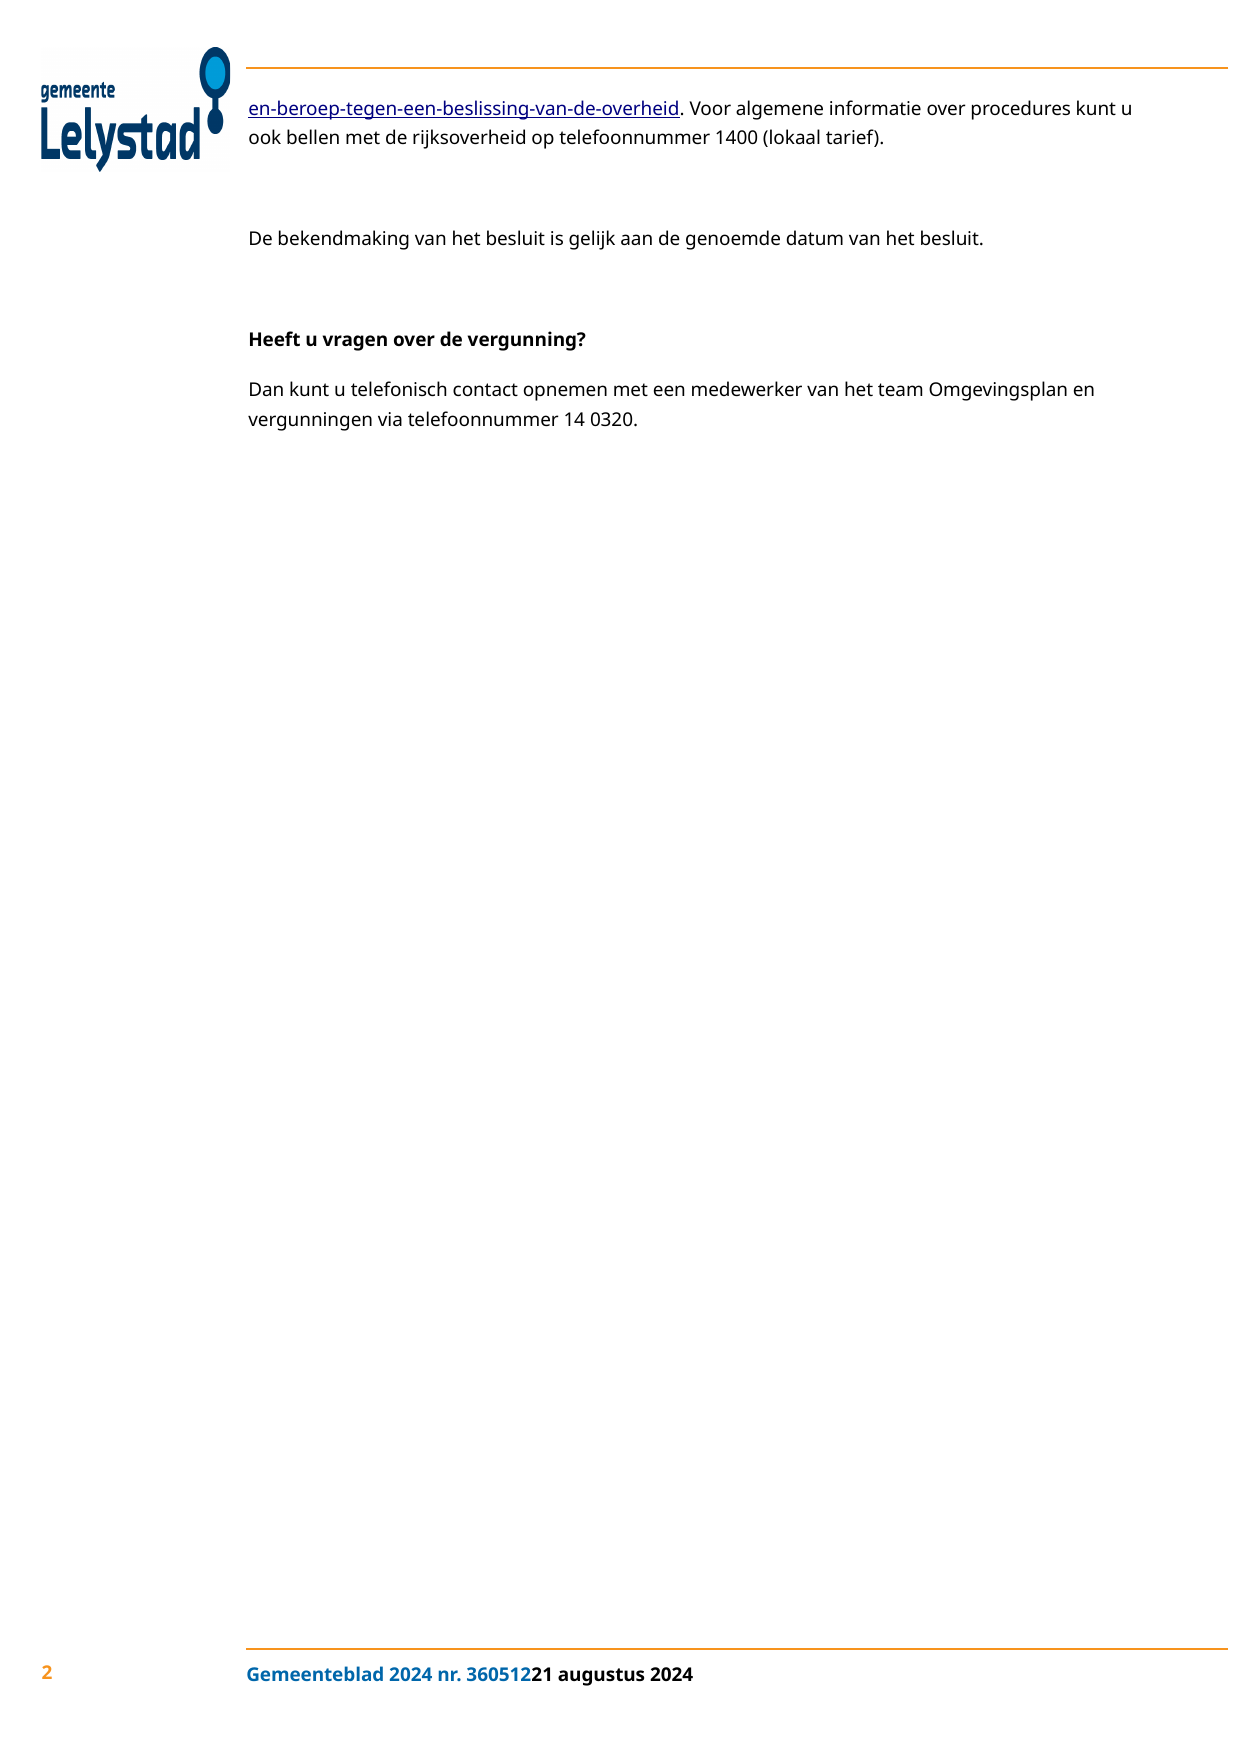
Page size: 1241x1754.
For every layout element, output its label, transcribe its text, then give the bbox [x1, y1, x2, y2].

text De bekendmaking van het besluit is gelijk aan de genoemde datum van het besluit. [248, 225, 1152, 251]
picture [41, 47, 231, 172]
text Heeft u vragen over de vergunning? [248, 326, 1152, 352]
text en-beroep-tegen-een-beslissing-van-de-overheid. Voor algemene informatie over procedures kunt u ook bellen met de rijksoverheid op telefoonnummer 1400 (lokaal tarief). [248, 95, 1152, 150]
text Dan kunt u telefonisch contact opnemen met een medewerker van het team Omgevingsplan en vergunningen via telefoonnummer 14 0320. [248, 376, 1152, 432]
